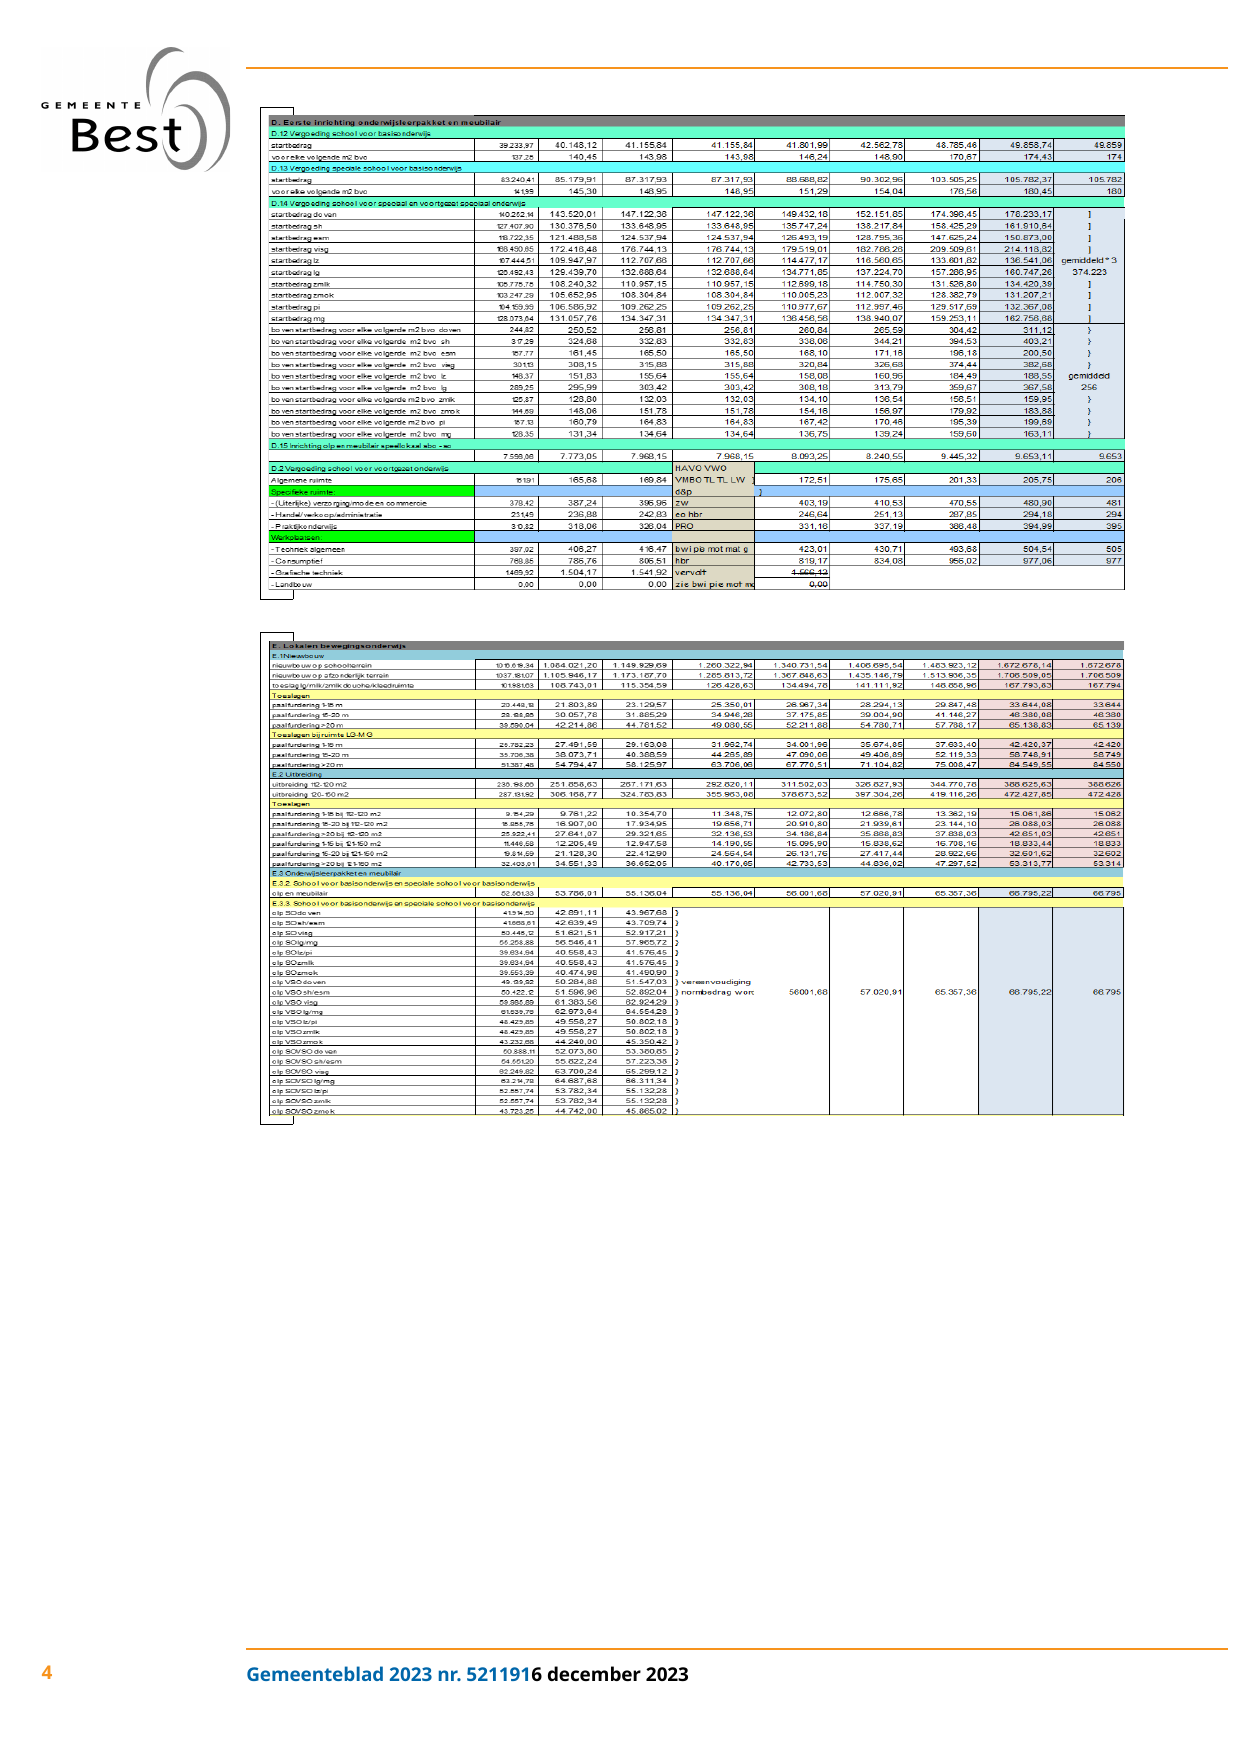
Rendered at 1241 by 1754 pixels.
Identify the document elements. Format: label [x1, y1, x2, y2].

picture [41, 47, 231, 172]
picture [268, 641, 1125, 1116]
picture [268, 115, 1125, 590]
